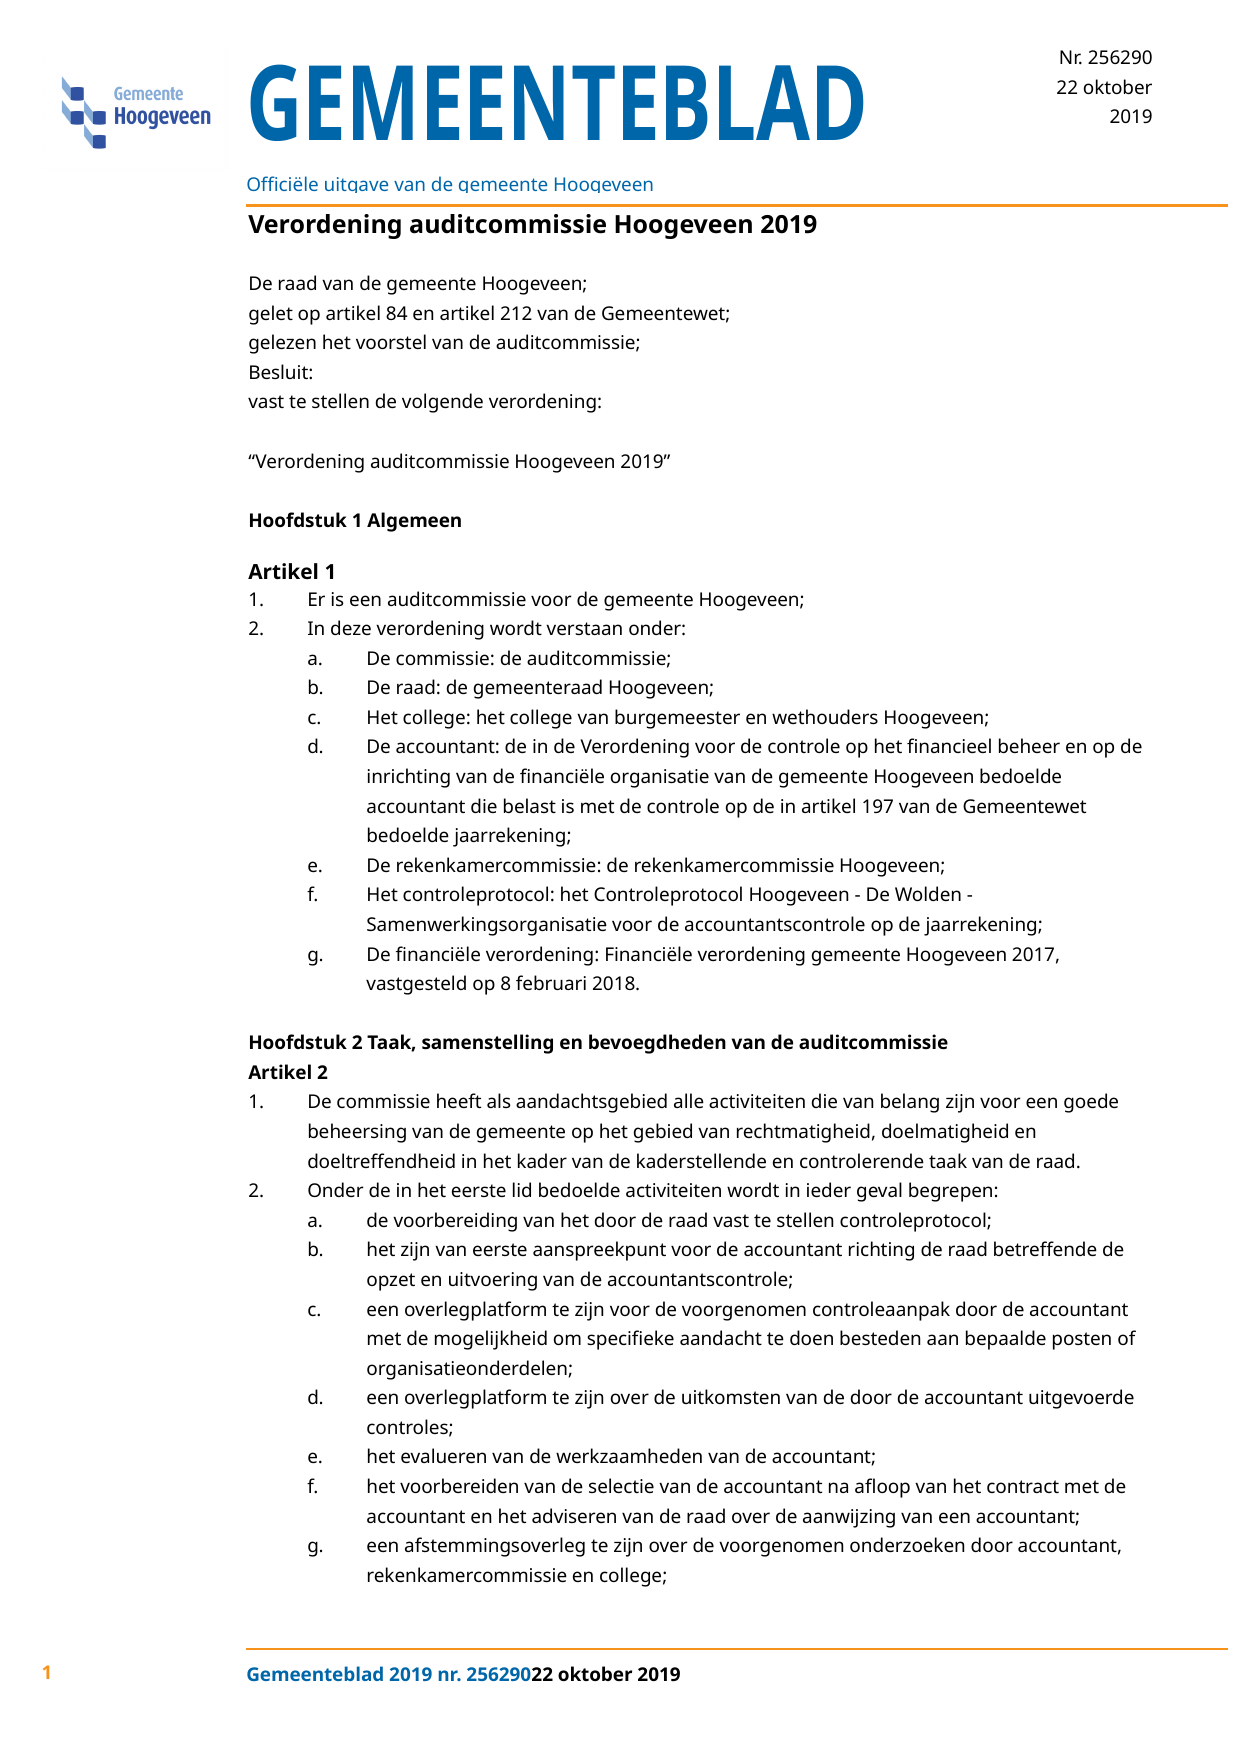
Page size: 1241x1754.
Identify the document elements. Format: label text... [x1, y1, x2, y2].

list Onder de in het eerste lid bedoelde activiteiten wordt in ieder geval begrepen: [248, 1177, 1152, 1203]
list Het college: het college van burgemeester en wethouders Hoogeveen; [307, 704, 1152, 730]
list een afstemmingsoverleg te zijn over de voorgenomen onderzoeken door accountant, rekenkamercommissie en college; [307, 1532, 1152, 1588]
text vast te stellen de volgende verordening: [248, 389, 1152, 414]
list De raad: de gemeenteraad Hoogeveen; [307, 674, 1152, 700]
list In deze verordening wordt verstaan onder: [248, 615, 1152, 641]
text Besluit: [248, 359, 1152, 385]
list het zijn van eerste aanspreekpunt voor de accountant richting de raad betreffende de opzet en uitvoering van de accountantscontrole; [307, 1237, 1152, 1292]
list de voorbereiding van het door de raad vast te stellen controleprotocol; [307, 1207, 1152, 1233]
text Hoofdstuk 2 Taak, samenstelling en bevoegdheden van de auditcommissie [248, 1029, 1152, 1055]
list Er is een auditcommissie voor de gemeente Hoogeveen; [248, 586, 1152, 612]
list De rekenkamercommissie: de rekenkamercommissie Hoogeveen; [307, 852, 1152, 878]
text Artikel 1 [248, 557, 1152, 586]
text “Verordening auditcommissie Hoogeveen 2019” [248, 448, 1152, 473]
list een overlegplatform te zijn over de uitkomsten van de door de accountant uitgevoerde controles; [307, 1384, 1152, 1440]
list een overlegplatform te zijn voor de voorgenomen controleaanpak door de accountant met de mogelijkheid om specifieke aandacht te doen besteden aan bepaalde posten of organisatieonderdelen; [307, 1296, 1152, 1381]
text Verordening auditcommissie Hoogeveen 2019 [248, 207, 1152, 241]
list De commissie: de auditcommissie; [307, 645, 1152, 671]
text Hoofdstuk 1 Algemeen [248, 507, 1152, 533]
text gelet op artikel 84 en artikel 212 van de Gemeentewet; [248, 300, 1152, 326]
list Het controleprotocol: het Controleprotocol Hoogeveen - De Wolden - Samenwerkingsorganisatie voor de accountantscontrole op de jaarrekening; [307, 882, 1152, 937]
list De accountant: de in de Verordening voor de controle op het financieel beheer en op de inrichting van de financiële organisatie van de gemeente Hoogeveen bedoelde accountant die belast is met de controle op de in artikel 197 van de Gemeentewet bedoelde jaarrekening; [307, 734, 1152, 848]
list De commissie heeft als aandachtsgebied alle activiteiten die van belang zijn voor een goede beheersing van de gemeente op het gebied van rechtmatigheid, doelmatigheid en doeltreffendheid in het kader van de kaderstellende en controlerende taak van de raad. [248, 1089, 1152, 1174]
text gelezen het voorstel van de auditcommissie; [248, 329, 1152, 355]
list De financiële verordening: Financiële verordening gemeente Hoogeveen 2017, vastgesteld op 8 februari 2018. [307, 941, 1152, 996]
list het evalueren van de werkzaamheden van de accountant; [307, 1444, 1152, 1469]
picture [41, 47, 231, 172]
text De raad van de gemeente Hoogeveen; [248, 270, 1152, 296]
text Artikel 2 [248, 1059, 1152, 1085]
list het voorbereiden van de selectie van de accountant na afloop van het contract met de accountant en het adviseren van de raad over de aanwijzing van een accountant; [307, 1473, 1152, 1529]
